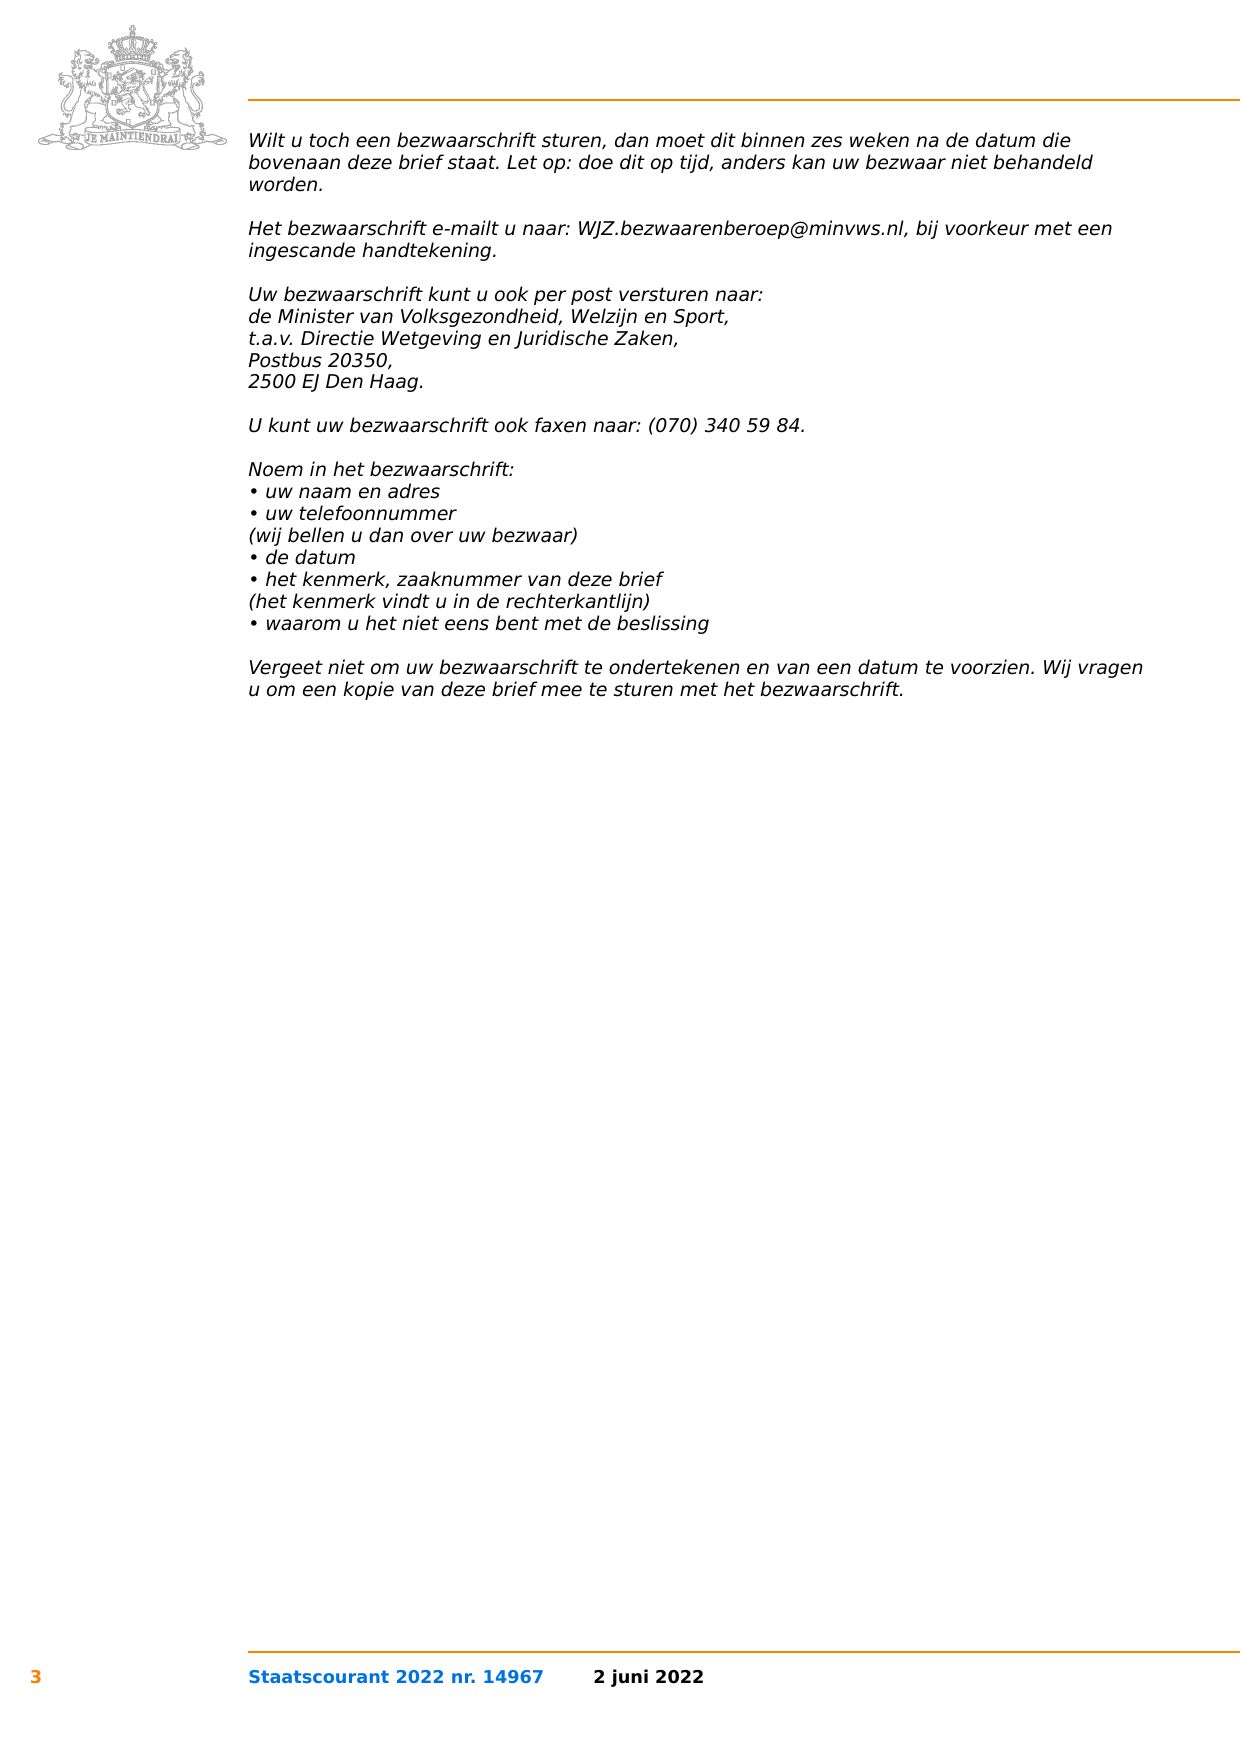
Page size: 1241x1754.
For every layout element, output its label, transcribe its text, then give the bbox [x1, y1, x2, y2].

text Uw bezwaarschrift kunt u ook per post versturen naar: [248, 283, 1163, 306]
text Noem in het bezwaarschrift: [248, 459, 1163, 481]
text • het kenmerk, zaaknummer van deze brief [248, 569, 1163, 591]
text • waarom u het niet eens bent met de beslissing [248, 613, 1163, 635]
text t.a.v. Directie Wetgeving en Juridische Zaken, [248, 327, 1163, 349]
text 2500 EJ Den Haag. [248, 371, 1163, 393]
text (het kenmerk vindt u in de rechterkantlijn) [248, 591, 1163, 613]
text de Minister van Volksgezondheid, Welzijn en Sport, [248, 306, 1163, 327]
text Vergeet niet om uw bezwaarschrift te ondertekenen en van een datum te voorzien. Wij vragen u om een kopie van deze brief mee te sturen met het bezwaarschrift. [248, 657, 1163, 701]
text Het bezwaarschrift e-mailt u naar: WJZ.bezwaarenberoep@minvws.nl, bij voorkeur met een ingescande handtekening. [248, 218, 1163, 262]
text Postbus 20350, [248, 349, 1163, 371]
text • uw telefoonnummer [248, 503, 1163, 525]
text • de datum [248, 547, 1163, 569]
text (wij bellen u dan over uw bezwaar) [248, 525, 1163, 547]
picture [38, 25, 227, 150]
text U kunt uw bezwaarschrift ook faxen naar: (070) 340 59 84. [248, 415, 1163, 437]
text Wilt u toch een bezwaarschrift sturen, dan moet dit binnen zes weken na de datum die bovenaan deze brief staat. Let op: doe dit op tijd, anders kan uw bezwaar niet behandeld worden. [248, 130, 1163, 196]
text • uw naam en adres [248, 481, 1163, 503]
